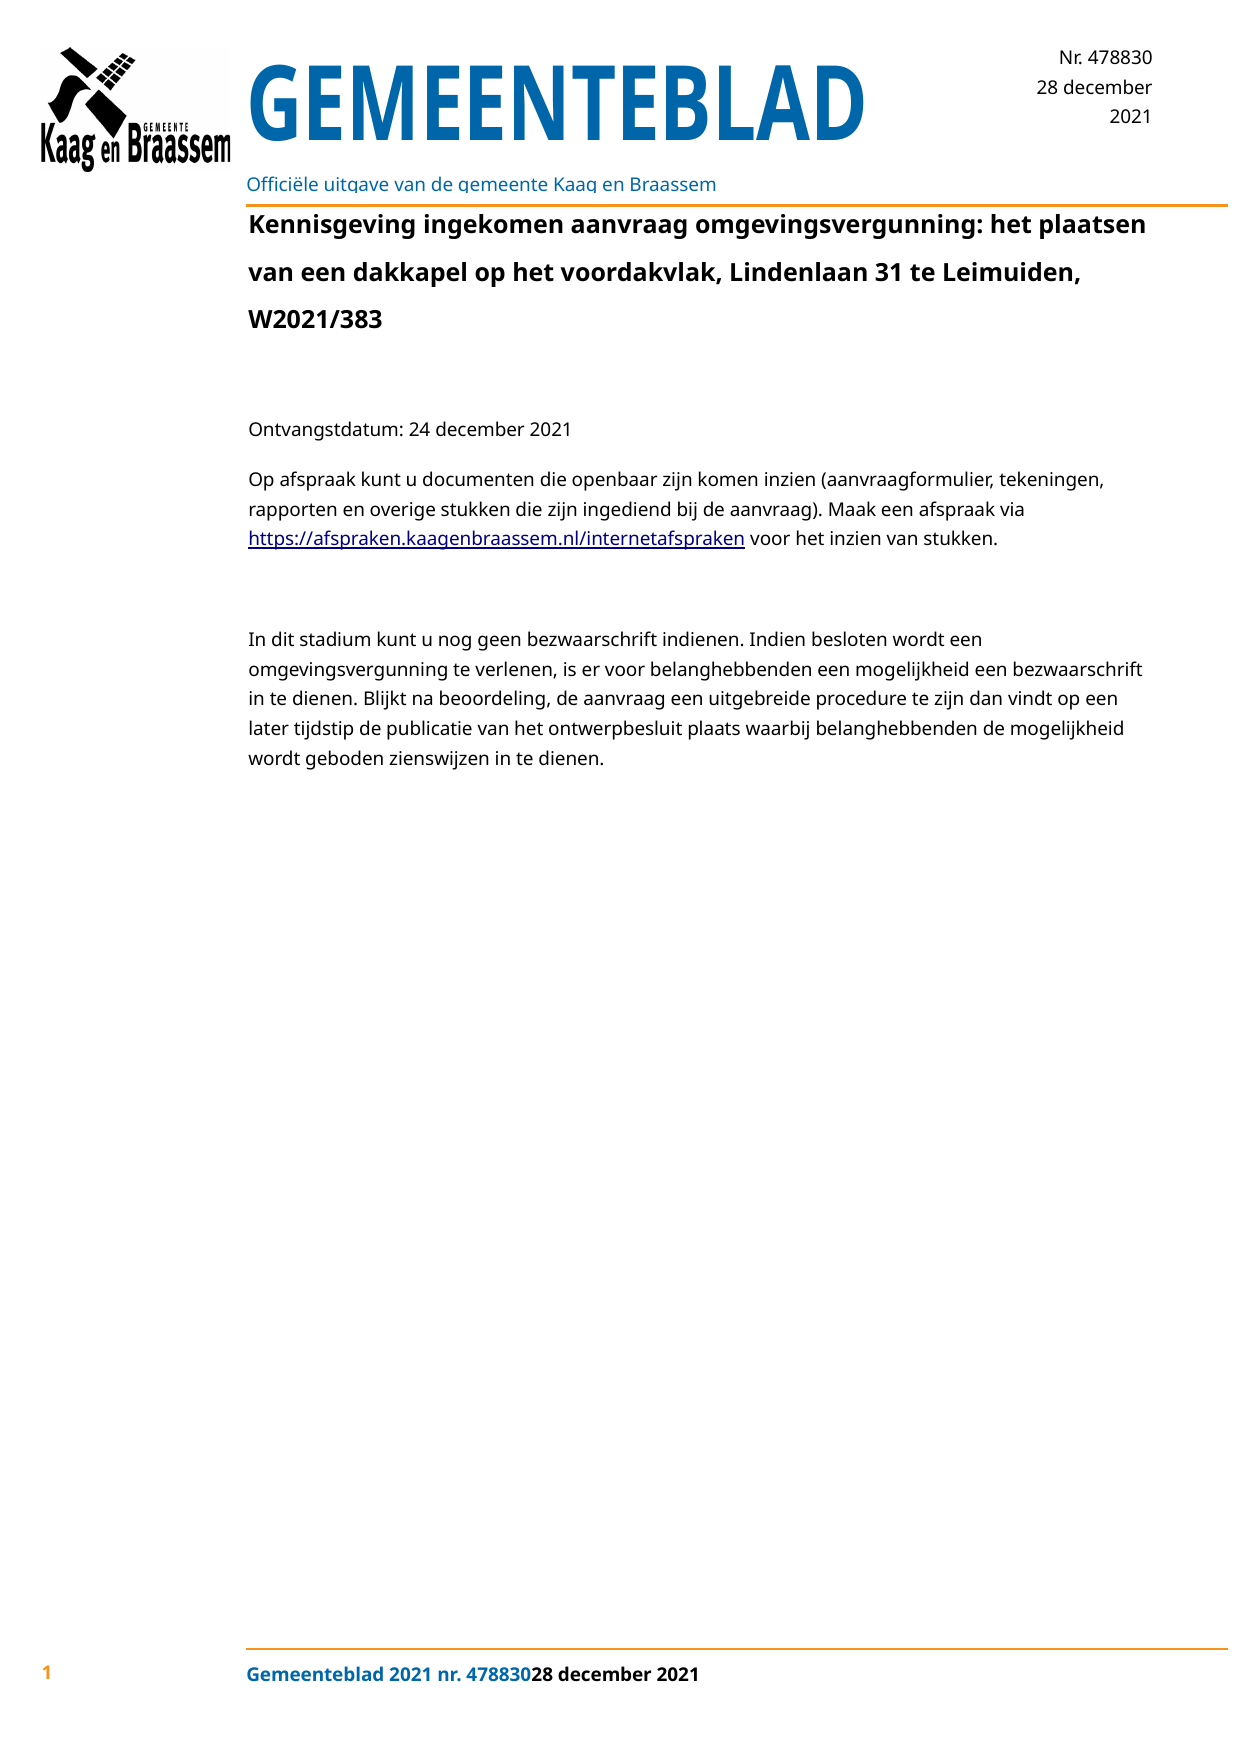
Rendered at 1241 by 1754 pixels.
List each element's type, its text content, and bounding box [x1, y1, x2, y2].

text In dit stadium kunt u nog geen bezwaarschrift indienen. Indien besloten wordt een omgevingsvergunning te verlenen, is er voor belanghebbenden een mogelijkheid een bezwaarschrift in te dienen. Blijkt na beoordeling, de aanvraag een uitgebreide procedure te zijn dan vindt op een later tijdstip de publicatie van het ontwerpbesluit plaats waarbij belanghebbenden de mogelijkheid wordt geboden zienswijzen in te dienen. [248, 626, 1152, 770]
text Ontvangstdatum: 24 december 2021 [248, 416, 1152, 442]
text Kennisgeving ingekomen aanvraag omgevingsvergunning: het plaatsen van een dakkapel op het voordakvlak, Lindenlaan 31 te Leimuiden, W2021/383 [248, 207, 1152, 336]
picture [41, 47, 231, 172]
text Op afspraak kunt u documenten die openbaar zijn komen inzien (aanvraagformulier, tekeningen, rapporten en overige stukken die zijn ingediend bij de aanvraag). Maak een afspraak via https://afspraken.kaagenbraassem.nl/internetafspraken voor het inzien van stukken. [248, 466, 1152, 551]
